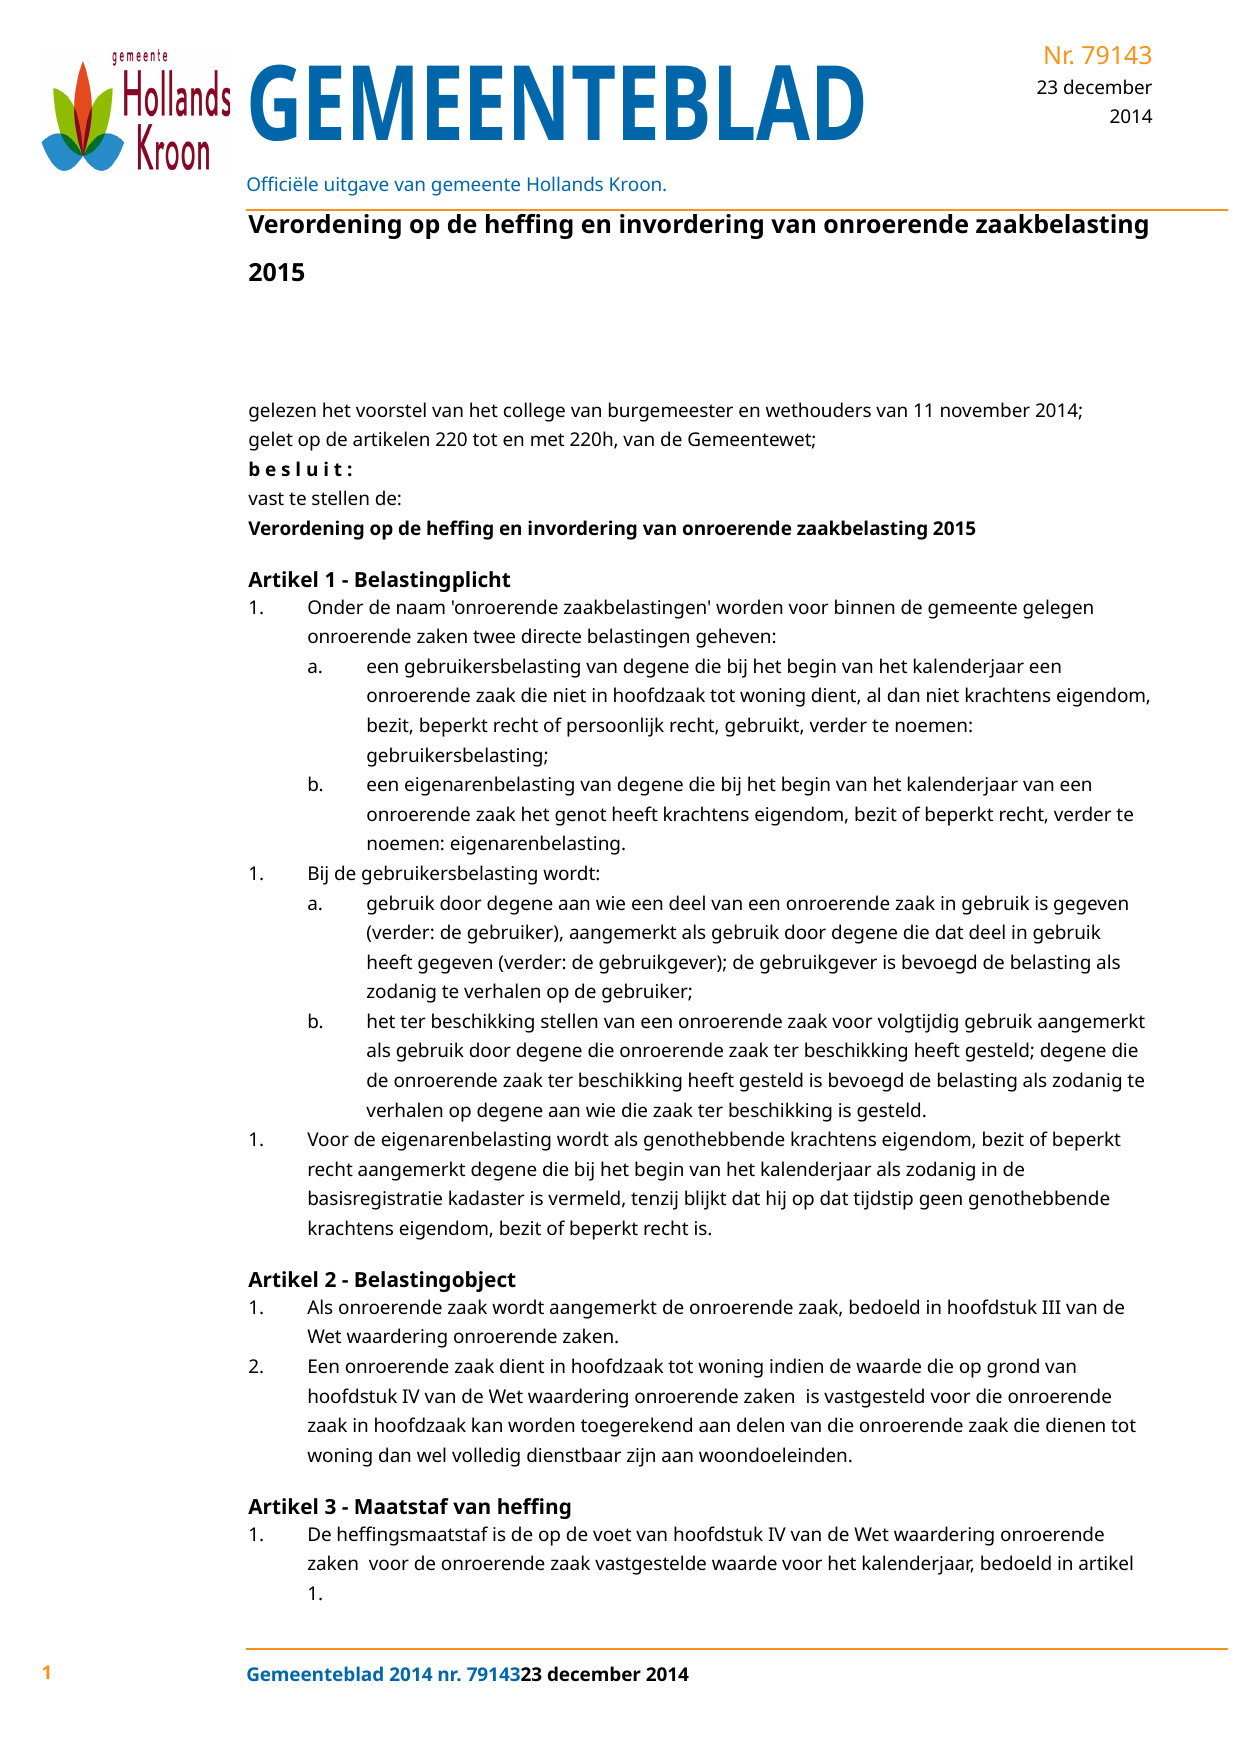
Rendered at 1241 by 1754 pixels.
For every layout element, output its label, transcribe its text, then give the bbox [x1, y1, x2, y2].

text b e s l u i t : [248, 456, 1152, 482]
text vast te stellen de: [248, 486, 1152, 511]
list een gebruikersbelasting van degene die bij het begin van het kalenderjaar een onroerende zaak die niet in hoofdzaak tot woning dient, al dan niet krachtens eigendom, bezit, beperkt recht of persoonlijk recht, gebruikt, verder te noemen: gebruikersbelasting; [307, 653, 1152, 768]
list Bij de gebruikersbelasting wordt: [248, 860, 1152, 886]
text gelet op de artikelen 220 tot en met 220h, van de Gemeentewet; [248, 426, 1152, 452]
list gebruik door degene aan wie een deel van een onroerende zaak in gebruik is gegeven (verder: de gebruiker), aangemerkt als gebruik door degene die dat deel in gebruik heeft gegeven (verder: de gebruikgever); de gebruikgever is bevoegd de belasting als zodanig te verhalen op de gebruiker; [307, 890, 1152, 1004]
list een eigenarenbelasting van degene die bij het begin van het kalenderjaar van een onroerende zaak het genot heeft krachtens eigendom, bezit of beperkt recht, verder te noemen: eigenarenbelasting. [307, 771, 1152, 856]
list Als onroerende zaak wordt aangemerkt de onroerende zaak, bedoeld in hoofdstuk III van de Wet waardering onroerende zaken. [248, 1294, 1152, 1349]
list De heffingsmaatstaf is de op de voet van hoofdstuk IV van de Wet waardering onroerende zaken voor de onroerende zaak vastgestelde waarde voor het kalenderjaar, bedoeld in artikel 1. [248, 1521, 1152, 1606]
list het ter beschikking stellen van een onroerende zaak voor volgtijdig gebruik aangemerkt als gebruik door degene die onroerende zaak ter beschikking heeft gesteld; degene die de onroerende zaak ter beschikking heeft gesteld is bevoegd de belasting als zodanig te verhalen op degene aan wie die zaak ter beschikking is gesteld. [307, 1008, 1152, 1123]
text Artikel 2 - Belastingobject [248, 1266, 1152, 1294]
list Voor de eigenarenbelasting wordt als genothebbende krachtens eigendom, bezit of beperkt recht aangemerkt degene die bij het begin van het kalenderjaar als zodanig in de basisregistratie kadaster is vermeld, tenzij blijkt dat hij op dat tijdstip geen genothebbende krachtens eigendom, bezit of beperkt recht is. [248, 1126, 1152, 1241]
text Artikel 3 - Maatstaf van heffing [248, 1492, 1152, 1521]
text Artikel 1 - Belastingplicht [248, 566, 1152, 594]
picture [41, 47, 231, 172]
list Onder de naam 'onroerende zaakbelastingen' worden voor binnen de gemeente gelegen onroerende zaken twee directe belastingen geheven: [248, 594, 1152, 649]
list Een onroerende zaak dient in hoofdzaak tot woning indien de waarde die op grond van hoofdstuk IV van de Wet waardering onroerende zaken is vastgesteld voor die onroerende zaak in hoofdzaak kan worden toegerekend aan delen van die onroerende zaak die dienen tot woning dan wel volledig dienstbaar zijn aan woondoeleinden. [248, 1353, 1152, 1468]
text Verordening op de heffing en invordering van onroerende zaakbelasting 2015 [248, 515, 1152, 541]
text gelezen het voorstel van het college van burgemeester en wethouders van 11 november 2014; [248, 397, 1152, 422]
text Verordening op de heffing en invordering van onroerende zaakbelasting 2015 [248, 211, 1152, 288]
